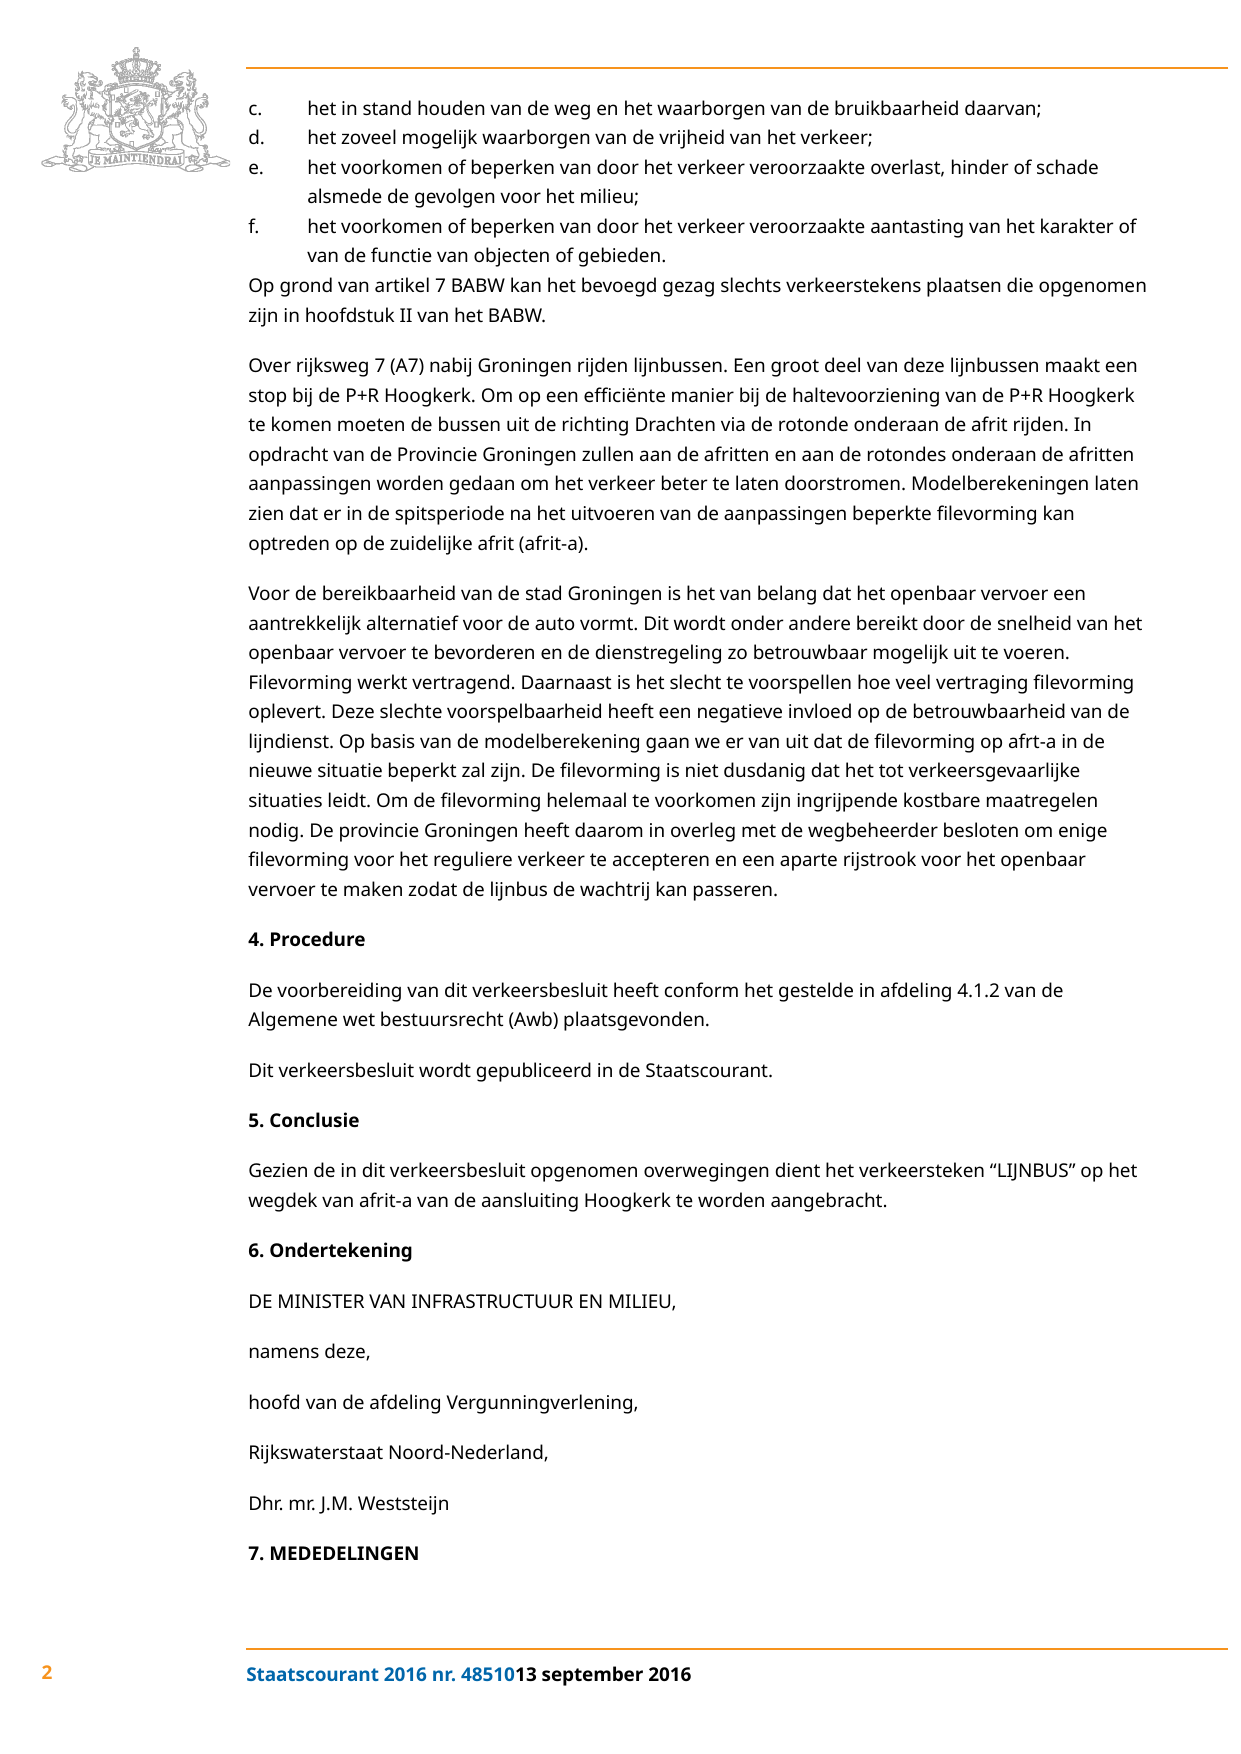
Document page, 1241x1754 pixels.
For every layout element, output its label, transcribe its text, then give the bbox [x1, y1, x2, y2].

picture [41, 47, 231, 172]
text Dhr. mr. J.M. Weststeijn [248, 1490, 1152, 1516]
list het voorkomen of beperken van door het verkeer veroorzaakte aantasting van het karakter of van de functie van objecten of gebieden. [248, 213, 1152, 268]
text namens deze, [248, 1338, 1152, 1364]
text 4. Procedure [248, 926, 1152, 952]
list het zoveel mogelijk waarborgen van de vrijheid van het verkeer; [248, 124, 1152, 150]
text DE MINISTER VAN INFRASTRUCTUUR EN MILIEU, [248, 1288, 1152, 1314]
text Over rijksweg 7 (A7) nabij Groningen rijden lijnbussen. Een groot deel van deze lijnbussen maakt een stop bij de P+R Hoogkerk. Om op een efficiënte manier bij de haltevoorziening van de P+R Hoogkerk te komen moeten de bussen uit de richting Drachten via de rotonde onderaan de afrit rijden. In opdracht van de Provincie Groningen zullen aan de afritten en aan de rotondes onderaan de afritten aanpassingen worden gedaan om het verkeer beter te laten doorstromen. Modelberekeningen laten zien dat er in de spitsperiode na het uitvoeren van de aanpassingen beperkte filevorming kan optreden op de zuidelijke afrit (afrit-a). [248, 352, 1152, 556]
text Dit verkeersbesluit wordt gepubliceerd in de Staatscourant. [248, 1057, 1152, 1083]
list het voorkomen of beperken van door het verkeer veroorzaakte overlast, hinder of schade alsmede de gevolgen voor het milieu; [248, 154, 1152, 209]
text 7. MEDEDELINGEN [248, 1540, 1152, 1566]
text Rijkswaterstaat Noord-Nederland, [248, 1439, 1152, 1465]
text Voor de bereikbaarheid van de stad Groningen is het van belang dat het openbaar vervoer een aantrekkelijk alternatief voor de auto vormt. Dit wordt onder andere bereikt door de snelheid van het openbaar vervoer te bevorderen en de dienstregeling zo betrouwbaar mogelijk uit te voeren. Filevorming werkt vertragend. Daarnaast is het slecht te voorspellen hoe veel vertraging filevorming oplevert. Deze slechte voorspelbaarheid heeft een negatieve invloed op de betrouwbaarheid van de lijndienst. Op basis van de modelberekening gaan we er van uit dat de filevorming op afrt-a in de nieuwe situatie beperkt zal zijn. De filevorming is niet dusdanig dat het tot verkeersgevaarlijke situaties leidt. Om de filevorming helemaal te voorkomen zijn ingrijpende kostbare maatregelen nodig. De provincie Groningen heeft daarom in overleg met de wegbeheerder besloten om enige filevorming voor het reguliere verkeer te accepteren en een aparte rijstrook voor het openbaar vervoer te maken zodat de lijnbus de wachtrij kan passeren. [248, 580, 1152, 902]
text De voorbereiding van dit verkeersbesluit heeft conform het gestelde in afdeling 4.1.2 van de Algemene wet bestuursrecht (Awb) plaatsgevonden. [248, 977, 1152, 1032]
text Op grond van artikel 7 BABW kan het bevoegd gezag slechts verkeerstekens plaatsen die opgenomen zijn in hoofdstuk II van het BABW. [248, 272, 1152, 328]
text Gezien de in dit verkeersbesluit opgenomen overwegingen dient het verkeersteken “LIJNBUS” op het wegdek van afrit-a van de aansluiting Hoogkerk te worden aangebracht. [248, 1158, 1152, 1213]
list het in stand houden van de weg en het waarborgen van de bruikbaarheid daarvan; [248, 95, 1152, 121]
text hoofd van de afdeling Vergunningverlening, [248, 1389, 1152, 1415]
text 6. Ondertekening [248, 1238, 1152, 1263]
text 5. Conclusie [248, 1107, 1152, 1133]
